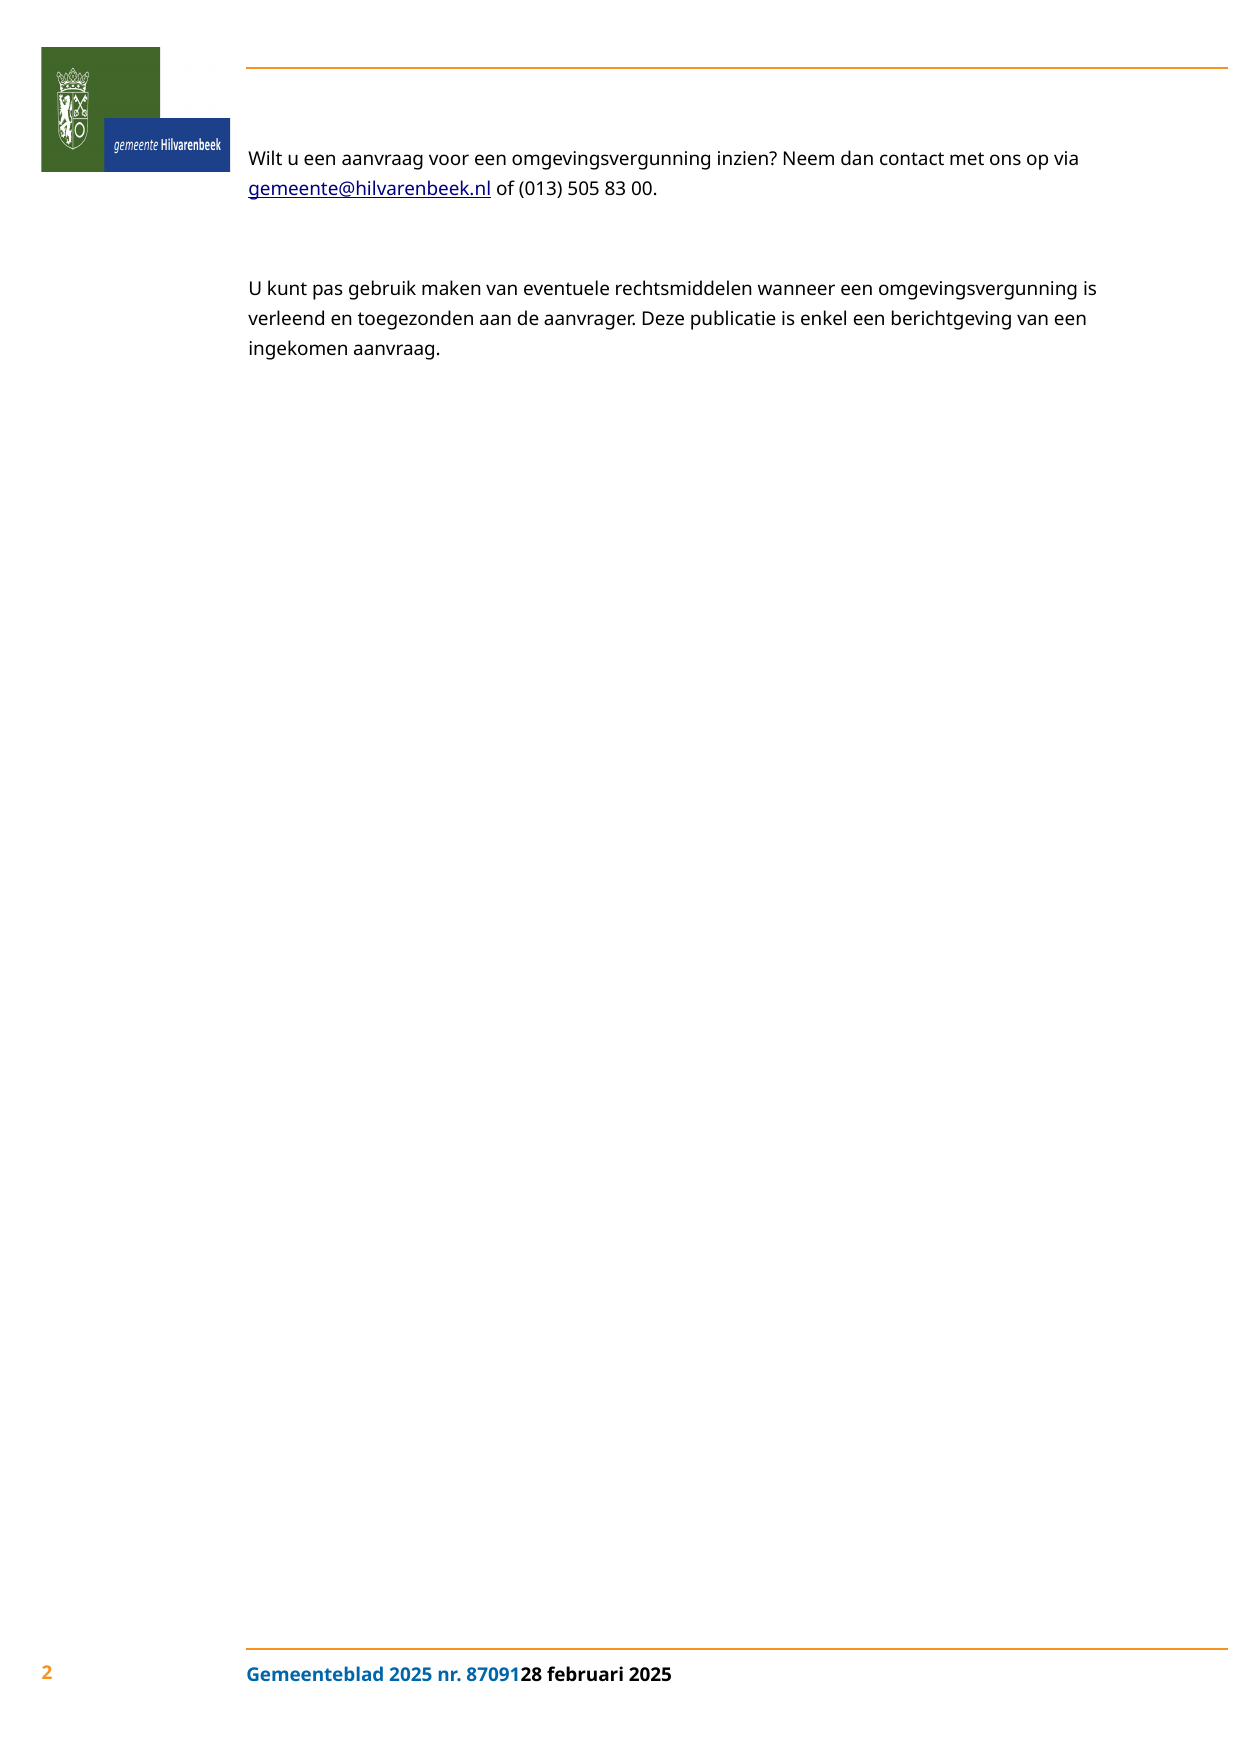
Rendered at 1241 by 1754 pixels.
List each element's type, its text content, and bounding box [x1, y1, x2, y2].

picture [41, 47, 231, 172]
text U kunt pas gebruik maken van eventuele rechtsmiddelen wanneer een omgevingsvergunning is verleend en toegezonden aan de aanvrager. Deze publicatie is enkel een berichtgeving van een ingekomen aanvraag. [248, 276, 1152, 361]
text Wilt u een aanvraag voor een omgevingsvergunning inzien? Neem dan contact met ons op via gemeente@hilvarenbeek.nl of (013) 505 83 00. [248, 145, 1152, 201]
